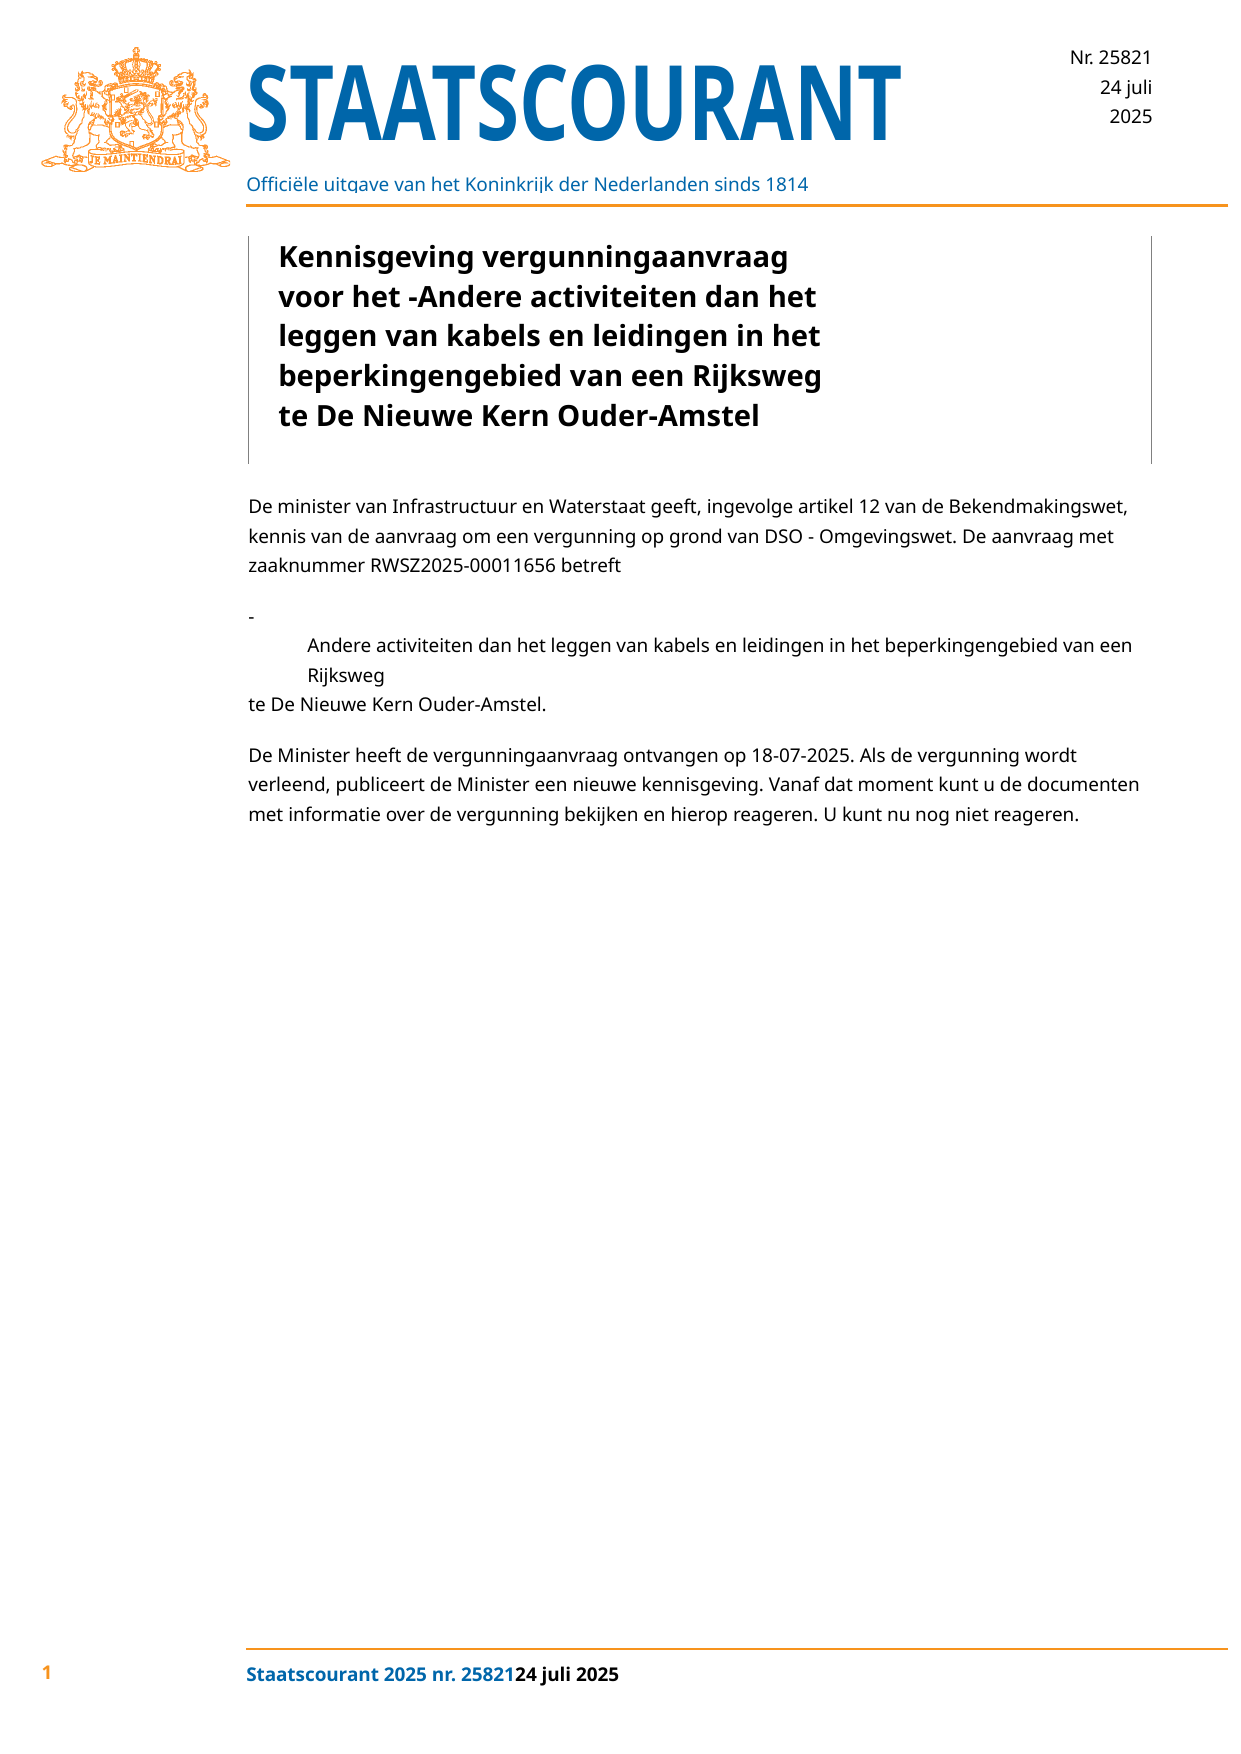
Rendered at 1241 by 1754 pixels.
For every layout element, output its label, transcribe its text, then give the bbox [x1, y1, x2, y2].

text De minister van Infrastructuur en Waterstaat geeft, ingevolge artikel 12 van de Bekendmakingswet, kennis van de aanvraag om een vergunning op grond van DSO - Omgevingswet. De aanvraag met zaaknummer RWSZ2025-00011656 betreft [248, 493, 1152, 578]
table_header Kennisgeving vergunningaanvraag voor het -Andere activiteiten dan het leggen van kabels en leidingen in het beperkingengebied van een Rijksweg te De Nieuwe Kern Ouder-Amstel [249, 236, 850, 464]
text De Minister heeft de vergunningaanvraag ontvangen op 18-07-2025. Als de vergunning wordt verleend, publiceert de Minister een nieuwe kennisgeving. Vanaf dat moment kunt u de documenten met informatie over de vergunning bekijken en hierop reageren. U kunt nu nog niet reageren. [248, 742, 1152, 827]
list Andere activiteiten dan het leggen van kabels en leidingen in het beperkingengebied van een Rijksweg [248, 632, 1152, 688]
picture [912, 236, 1090, 414]
picture [41, 47, 231, 172]
table_header [850, 414, 1151, 464]
table_header [850, 236, 912, 413]
table_header [1090, 236, 1151, 413]
text te De Nieuwe Kern Ouder-Amstel. [248, 692, 1152, 717]
